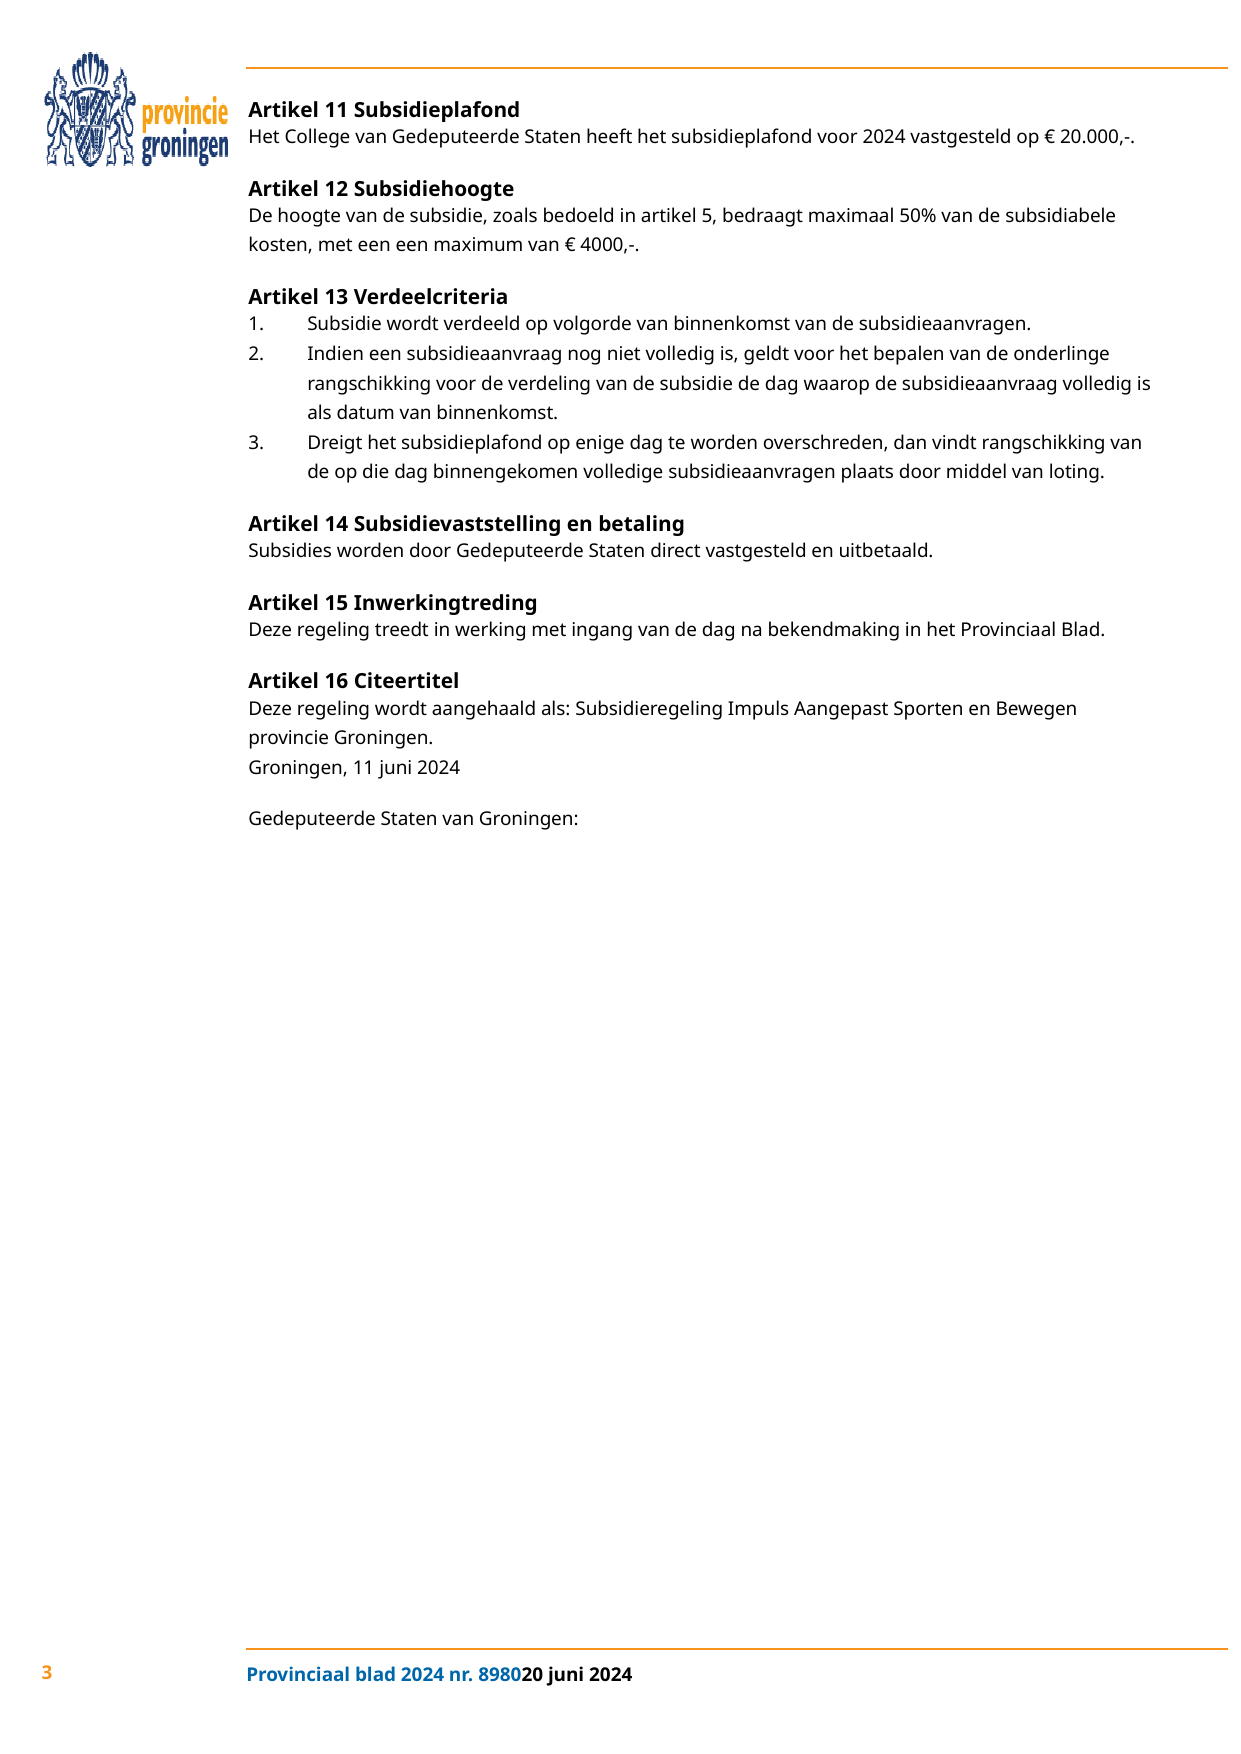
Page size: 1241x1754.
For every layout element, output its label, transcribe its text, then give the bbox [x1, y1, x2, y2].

text Gedeputeerde Staten van Groningen: [248, 806, 1152, 831]
text Deze regeling treedt in werking met ingang van de dag na bekendmaking in het Provinciaal Blad. [248, 616, 1152, 642]
text Subsidies worden door Gedeputeerde Staten direct vastgesteld en uitbetaald. [248, 537, 1152, 563]
text Artikel 16 Citeertitel [248, 667, 1152, 695]
picture [41, 47, 231, 172]
text Deze regeling wordt aangehaald als: Subsidieregeling Impuls Aangepast Sporten en Bewegen provincie Groningen. [248, 695, 1152, 750]
text Groningen, 11 juni 2024 [248, 754, 1152, 780]
list Dreigt het subsidieplafond op enige dag te worden overschreden, dan vindt rangschikking van de op die dag binnengekomen volledige subsidieaanvragen plaats door middel van loting. [248, 429, 1152, 484]
list Indien een subsidieaanvraag nog niet volledig is, geldt voor het bepalen van de onderlinge rangschikking voor de verdeling van de subsidie de dag waarop de subsidieaanvraag volledig is als datum van binnenkomst. [248, 340, 1152, 425]
text Het College van Gedeputeerde Staten heeft het subsidieplafond voor 2024 vastgesteld op € 20.000,-. [248, 123, 1152, 149]
list Subsidie wordt verdeeld op volgorde van binnenkomst van de subsidieaanvragen. [248, 311, 1152, 336]
text Artikel 11 Subsidieplafond [248, 95, 1152, 123]
text Artikel 12 Subsidiehoogte [248, 174, 1152, 202]
text Artikel 13 Verdeelcriteria [248, 282, 1152, 311]
text De hoogte van de subsidie, zoals bedoeld in artikel 5, bedraagt maximaal 50% van de subsidiabele kosten, met een een maximum van € 4000,-. [248, 202, 1152, 257]
text Artikel 15 Inwerkingtreding [248, 588, 1152, 616]
text Artikel 14 Subsidievaststelling en betaling [248, 509, 1152, 537]
